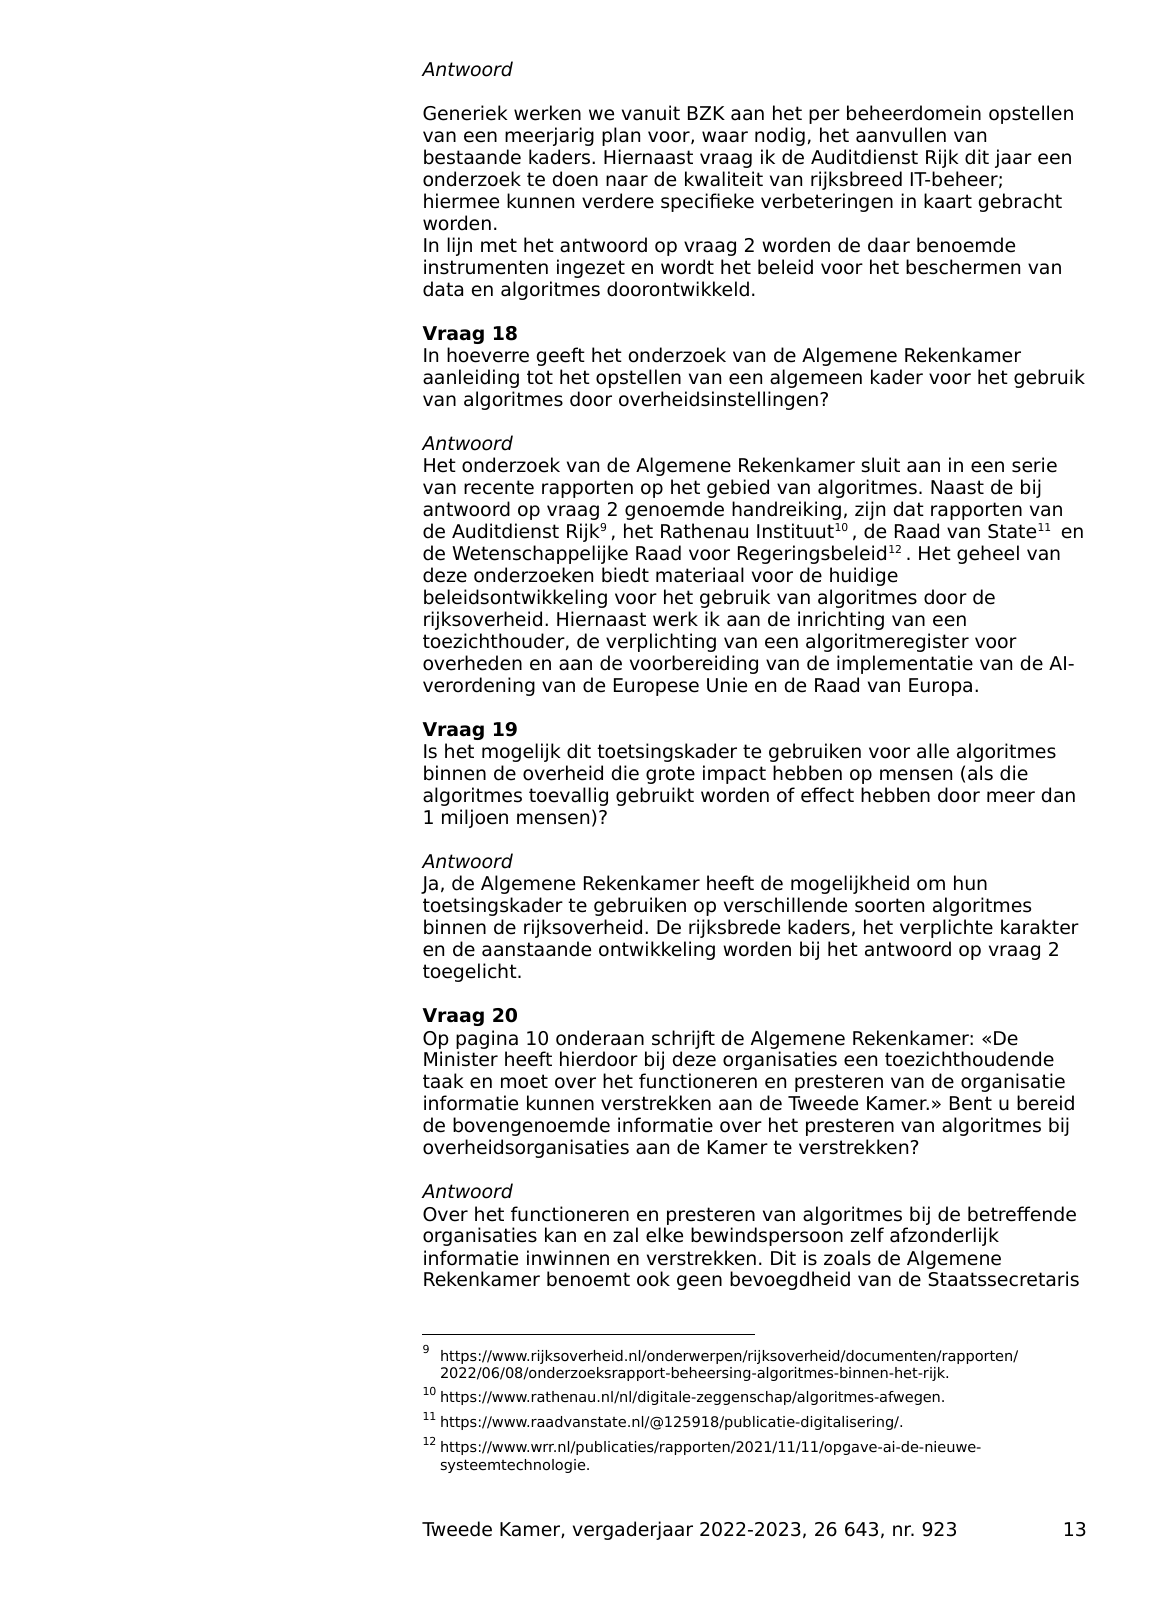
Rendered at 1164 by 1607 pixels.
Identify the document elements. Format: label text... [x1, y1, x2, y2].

text Generiek werken we vanuit BZK aan het per beheerdomein opstellen van een meerjarig plan voor, waar nodig, het aanvullen van bestaande kaders. Hiernaast vraag ik de Auditdienst Rijk dit jaar een onderzoek te doen naar de kwaliteit van rijksbreed IT-beheer; hiermee kunnen verdere specifieke verbeteringen in kaart gebracht worden. [422, 103, 1087, 235]
text Ja, de Algemene Rekenkamer heeft de mogelijkheid om hun toetsingskader te gebruiken op verschillende soorten algoritmes binnen de rijksoverheid. De rijksbrede kaders, het verplichte karakter en de aanstaande ontwikkeling worden bij het antwoord op vraag 2 toegelicht. [422, 873, 1087, 983]
text https://www.raadvanstate.nl/@125918/publicatie-digitalisering/. [422, 1410, 1087, 1432]
subtitle Antwoord [422, 59, 1087, 81]
subtitle Antwoord [422, 1181, 1087, 1203]
text In hoeverre geeft het onderzoek van de Algemene Rekenkamer aanleiding tot het opstellen van een algemeen kader voor het gebruik van algoritmes door overheidsinstellingen? [422, 345, 1087, 411]
subtitle Vraag 20 [422, 1005, 1087, 1027]
text https://www.wrr.nl/publicaties/rapporten/2021/11/11/opgave-ai-de-nieuwe-systeemtechnologie. [422, 1435, 1087, 1474]
text Het onderzoek van de Algemene Rekenkamer sluit aan in een serie van recente rapporten op het gebied van algoritmes. Naast de bij antwoord op vraag 2 genoemde handreiking, zijn dat rapporten van de Auditdienst Rijk, het Rathenau Instituut, de Raad van State en de Wetenschappelijke Raad voor Regeringsbeleid. Het geheel van deze onderzoeken biedt materiaal voor de huidige beleidsontwikkeling voor het gebruik van algoritmes door de rijksoverheid. Hiernaast werk ik aan de inrichting van een toezichthouder, de verplichting van een algoritmeregister voor overheden en aan de voorbereiding van de implementatie van de AI-verordening van de Europese Unie en de Raad van Europa. [422, 455, 1087, 697]
text Is het mogelijk dit toetsingskader te gebruiken voor alle algoritmes binnen de overheid die grote impact hebben op mensen (als die algoritmes toevallig gebruikt worden of effect hebben door meer dan 1 miljoen mensen)? [422, 741, 1087, 829]
subtitle Vraag 18 [422, 323, 1087, 345]
text https://www.rathenau.nl/nl/digitale-zeggenschap/algoritmes-afwegen. [422, 1385, 1087, 1407]
subtitle Vraag 19 [422, 719, 1087, 741]
subtitle Antwoord [422, 433, 1087, 455]
text https://www.rijksoverheid.nl/onderwerpen/rijksoverheid/documenten/rapporten/2022/06/08/onderzoeksrapport-beheersing-algoritmes-binnen-het-rijk. [422, 1343, 1087, 1382]
text Over het functioneren en presteren van algoritmes bij de betreffende organisaties kan en zal elke bewindspersoon zelf afzonderlijk informatie inwinnen en verstrekken. Dit is zoals de Algemene Rekenkamer benoemt ook geen bevoegdheid van de Staatssecretaris [422, 1203, 1087, 1291]
text Op pagina 10 onderaan schrijft de Algemene Rekenkamer: «De Minister heeft hierdoor bij deze organisaties een toezichthoudende taak en moet over het functioneren en presteren van de organisatie informatie kunnen verstrekken aan de Tweede Kamer.» Bent u bereid de bovengenoemde informatie over het presteren van algoritmes bij overheidsorganisaties aan de Kamer te verstrekken? [422, 1027, 1087, 1159]
text In lijn met het antwoord op vraag 2 worden de daar benoemde instrumenten ingezet en wordt het beleid voor het beschermen van data en algoritmes doorontwikkeld. [422, 235, 1087, 301]
subtitle Antwoord [422, 851, 1087, 873]
